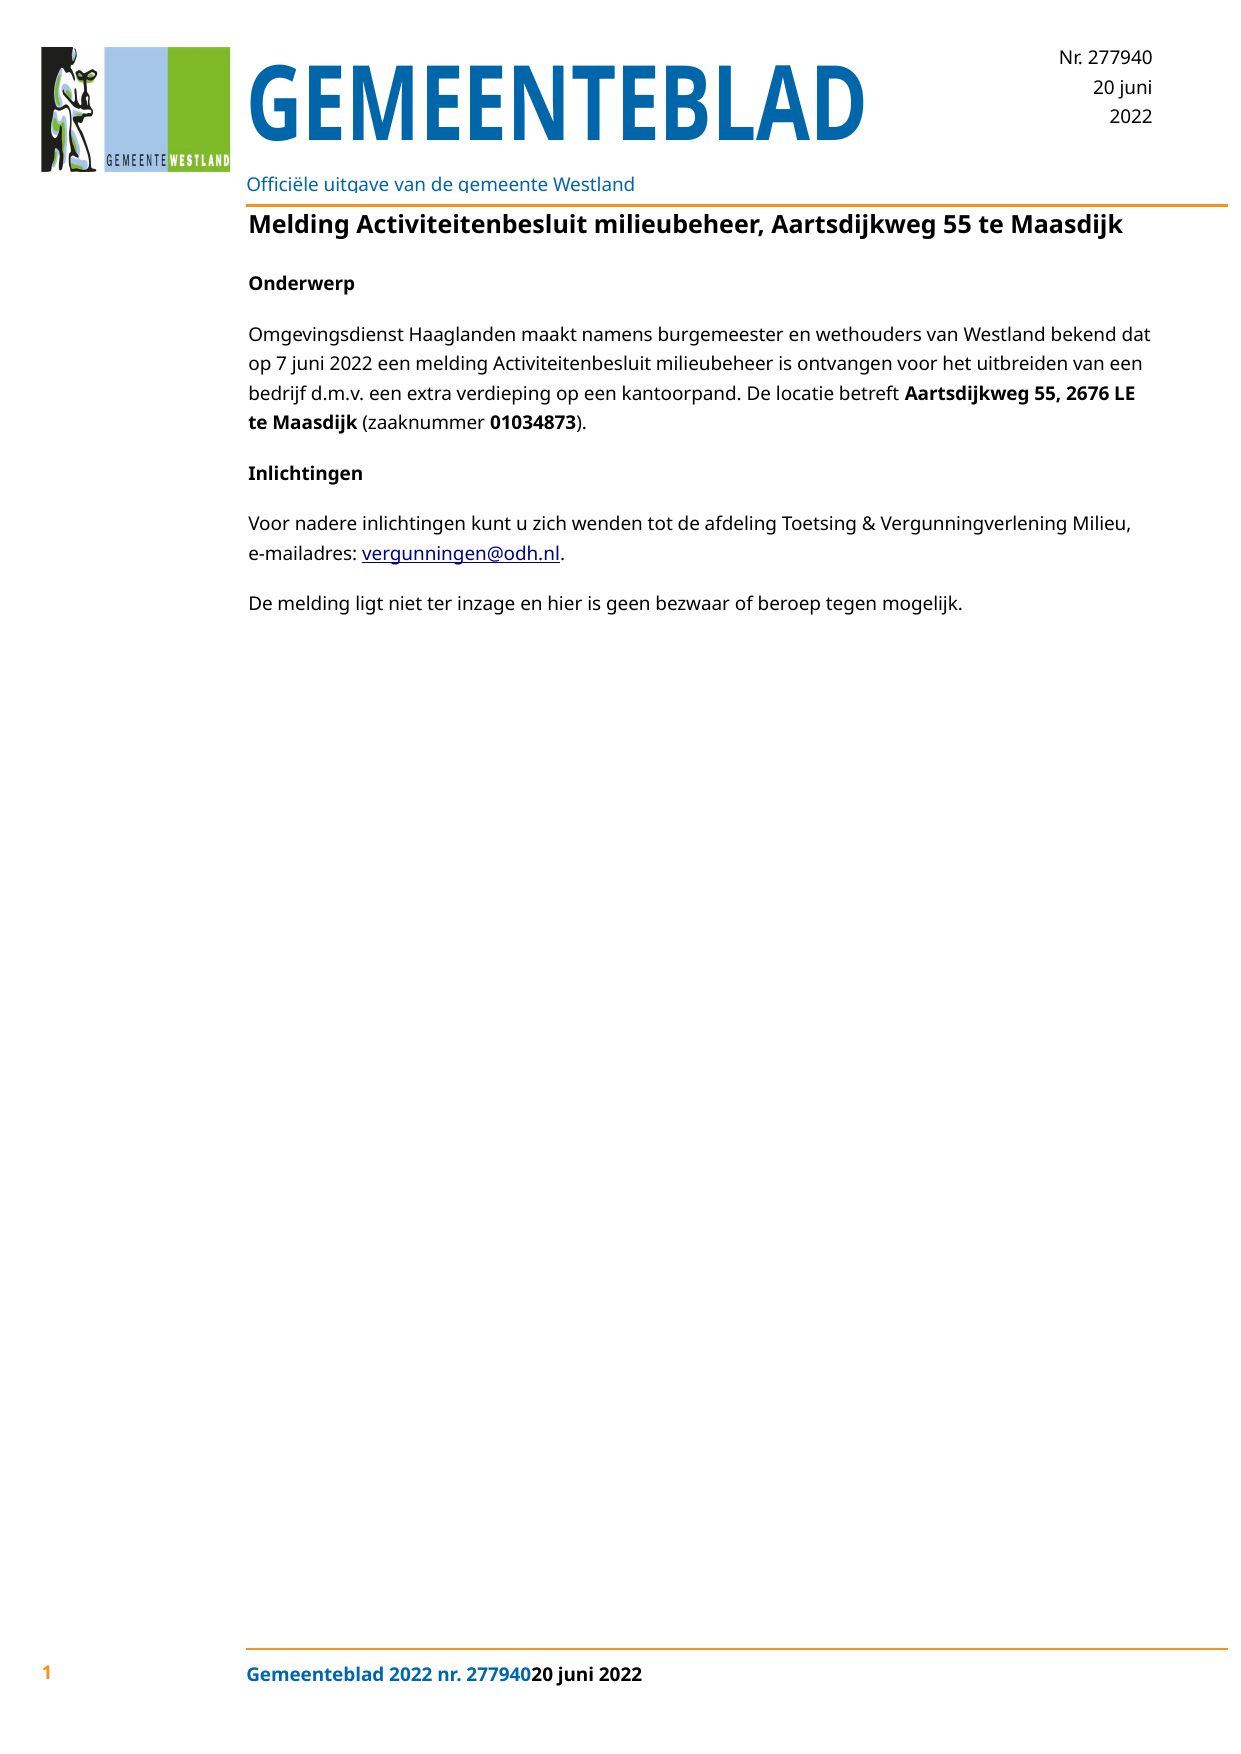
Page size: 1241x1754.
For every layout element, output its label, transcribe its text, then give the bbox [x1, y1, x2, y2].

text Onderwerp [248, 270, 1152, 296]
text Voor nadere inlichtingen kunt u zich wenden tot de afdeling Toetsing & Vergunningverlening Milieu, e-mailadres: vergunningen@odh.nl. [248, 510, 1152, 566]
text De melding ligt niet ter inzage en hier is geen bezwaar of beroep tegen mogelijk. [248, 590, 1152, 616]
text Omgevingsdienst Haaglanden maakt namens burgemeester en wethouders van Westland bekend dat op 7 juni 2022 een melding Activiteitenbesluit milieubeheer is ontvangen voor het uitbreiden van een bedrijf d.m.v. een extra verdieping op een kantoorpand. De locatie betreft Aartsdijkweg 55, 2676 LE te Maasdijk (zaaknummer 01034873). [248, 321, 1152, 435]
picture [41, 47, 231, 172]
text Inlichtingen [248, 460, 1152, 486]
text Melding Activiteitenbesluit milieubeheer, Aartsdijkweg 55 te Maasdijk [248, 207, 1152, 241]
